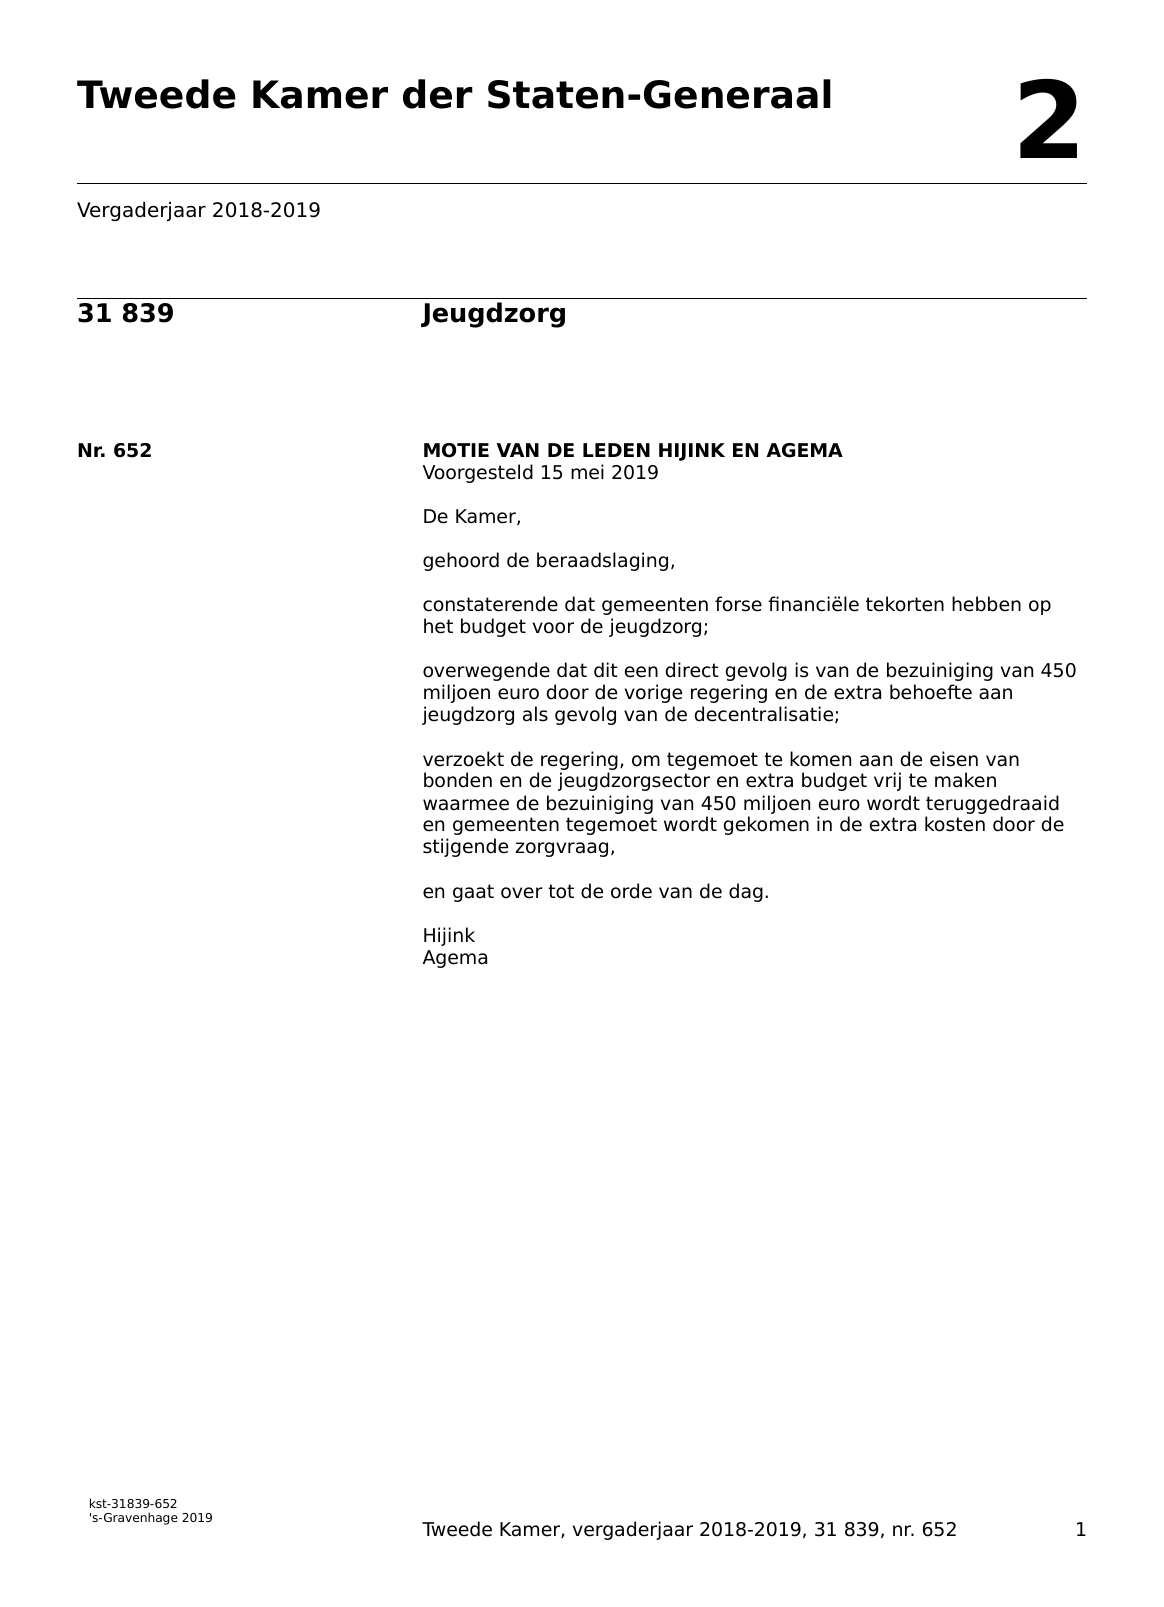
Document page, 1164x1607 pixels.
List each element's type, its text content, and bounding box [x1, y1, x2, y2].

text gehoord de beraadslaging, [422, 550, 1087, 572]
text en gaat over tot de orde van de dag. [422, 881, 1087, 902]
text verzoekt de regering, om tegemoet te komen aan de eisen van bonden en de jeugdzorgsector en extra budget vrij te maken waarmee de bezuiniging van 450 miljoen euro wordt teruggedraaid en gemeenten tegemoet wordt gekomen in de extra kosten door de stijgende zorgvraag, [422, 748, 1087, 858]
text Agema [422, 947, 1087, 969]
subtitle Nr. 652 MOTIE VAN DE LEDEN HIJINK EN AGEMA [77, 440, 1087, 462]
text 's-Gravenhage 2019 [88, 1511, 323, 1525]
text De Kamer, [422, 506, 1087, 528]
text kst-31839-652 [88, 1497, 323, 1511]
table_cell Vergaderjaar 2018-2019 [77, 184, 1087, 298]
subtitle 31 839 Jeugdzorg [77, 299, 1087, 329]
text constaterende dat gemeenten forse financiële tekorten hebben op het budget voor de jeugdzorg; [422, 594, 1087, 638]
text Voorgesteld 15 mei 2019 [422, 462, 1087, 484]
table_header Tweede Kamer der Staten-Generaal [77, 59, 886, 183]
text overwegende dat dit een direct gevolg is van de bezuiniging van 450 miljoen euro door de vorige regering en de extra behoefte aan jeugdzorg als gevolg van de decentralisatie; [422, 660, 1087, 726]
table_header 2 [886, 59, 1087, 183]
text Hijink [422, 925, 1087, 947]
